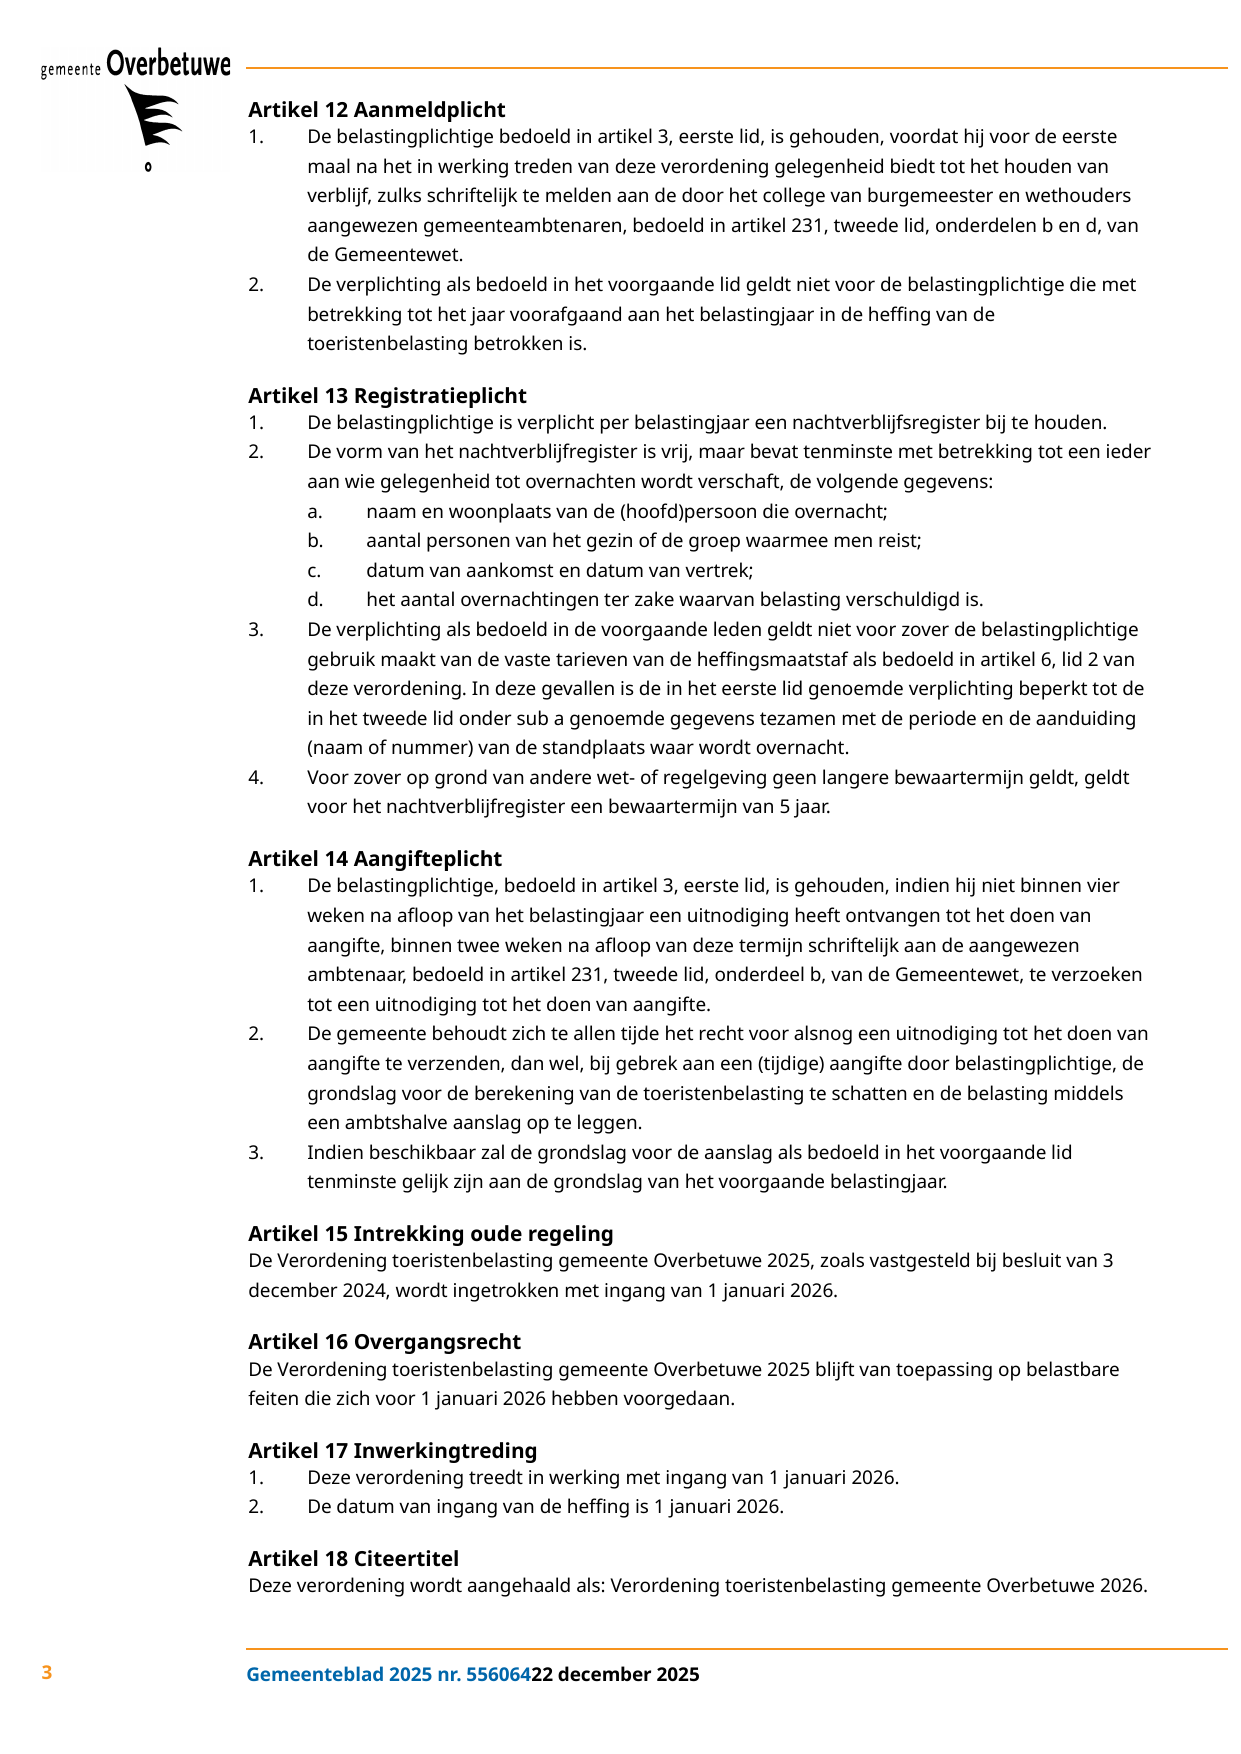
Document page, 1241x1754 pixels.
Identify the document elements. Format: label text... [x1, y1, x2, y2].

list De verplichting als bedoeld in de voorgaande leden geldt niet voor zover de belastingplichtige gebruik maakt van de vaste tarieven van de heffingsmaatstaf als bedoeld in artikel 6, lid 2 van deze verordening. In deze gevallen is de in het eerste lid genoemde verplichting beperkt tot de in het tweede lid onder sub a genoemde gegevens tezamen met de periode en de aanduiding (naam of nummer) van de standplaats waar wordt overnacht. [248, 616, 1152, 760]
text Artikel 15 Intrekking oude regeling [248, 1219, 1152, 1247]
text Deze verordening wordt aangehaald als: Verordening toeristenbelasting gemeente Overbetuwe 2026. [248, 1573, 1152, 1598]
list De datum van ingang van de heffing is 1 januari 2026. [248, 1494, 1152, 1519]
picture [41, 47, 231, 172]
text De Verordening toeristenbelasting gemeente Overbetuwe 2025, zoals vastgesteld bij besluit van 3 december 2024, wordt ingetrokken met ingang van 1 januari 2026. [248, 1247, 1152, 1303]
list De verplichting als bedoeld in het voorgaande lid geldt niet voor de belastingplichtige die met betrekking tot het jaar voorafgaand aan het belastingjaar in de heffing van de toeristenbelasting betrokken is. [248, 271, 1152, 356]
list aantal personen van het gezin of de groep waarmee men reist; [307, 527, 1152, 553]
list Voor zover op grond van andere wet- of regelgeving geen langere bewaartermijn geldt, geldt voor het nachtverblijfregister een bewaartermijn van 5 jaar. [248, 764, 1152, 819]
text Artikel 17 Inwerkingtreding [248, 1436, 1152, 1464]
list De belastingplichtige bedoeld in artikel 3, eerste lid, is gehouden, voordat hij voor de eerste maal na het in werking treden van deze verordening gelegenheid biedt tot het houden van verblijf, zulks schriftelijk te melden aan de door het college van burgemeester en wethouders aangewezen gemeenteambtenaren, bedoeld in artikel 231, tweede lid, onderdelen b en d, van de Gemeentewet. [248, 123, 1152, 267]
list naam en woonplaats van de (hoofd)persoon die overnacht; [307, 498, 1152, 524]
text Artikel 18 Citeertitel [248, 1544, 1152, 1573]
text Artikel 14 Aangifteplicht [248, 844, 1152, 873]
list Indien beschikbaar zal de grondslag voor de aanslag als bedoeld in het voorgaande lid tenminste gelijk zijn aan de grondslag van het voorgaande belastingjaar. [248, 1139, 1152, 1194]
text Artikel 12 Aanmeldplicht [248, 95, 1152, 123]
list De belastingplichtige, bedoeld in artikel 3, eerste lid, is gehouden, indien hij niet binnen vier weken na afloop van het belastingjaar een uitnodiging heeft ontvangen tot het doen van aangifte, binnen twee weken na afloop van deze termijn schriftelijk aan de aangewezen ambtenaar, bedoeld in artikel 231, tweede lid, onderdeel b, van de Gemeentewet, te verzoeken tot een uitnodiging tot het doen van aangifte. [248, 873, 1152, 1017]
list het aantal overnachtingen ter zake waarvan belasting verschuldigd is. [307, 587, 1152, 612]
text Artikel 13 Registratieplicht [248, 381, 1152, 409]
list Deze verordening treedt in werking met ingang van 1 januari 2026. [248, 1464, 1152, 1490]
list De gemeente behoudt zich te allen tijde het recht voor alsnog een uitnodiging tot het doen van aangifte te verzenden, dan wel, bij gebrek aan een (tijdige) aangifte door belastingplichtige, de grondslag voor de berekening van de toeristenbelasting te schatten en de belasting middels een ambtshalve aanslag op te leggen. [248, 1021, 1152, 1135]
list De belastingplichtige is verplicht per belastingjaar een nachtverblijfsregister bij te houden. [248, 409, 1152, 435]
list De vorm van het nachtverblijfregister is vrij, maar bevat tenminste met betrekking tot een ieder aan wie gelegenheid tot overnachten wordt verschaft, de volgende gegevens: [248, 439, 1152, 494]
text De Verordening toeristenbelasting gemeente Overbetuwe 2025 blijft van toepassing op belastbare feiten die zich voor 1 januari 2026 hebben voorgedaan. [248, 1356, 1152, 1411]
text Artikel 16 Overgangsrecht [248, 1327, 1152, 1356]
list datum van aankomst en datum van vertrek; [307, 557, 1152, 583]
